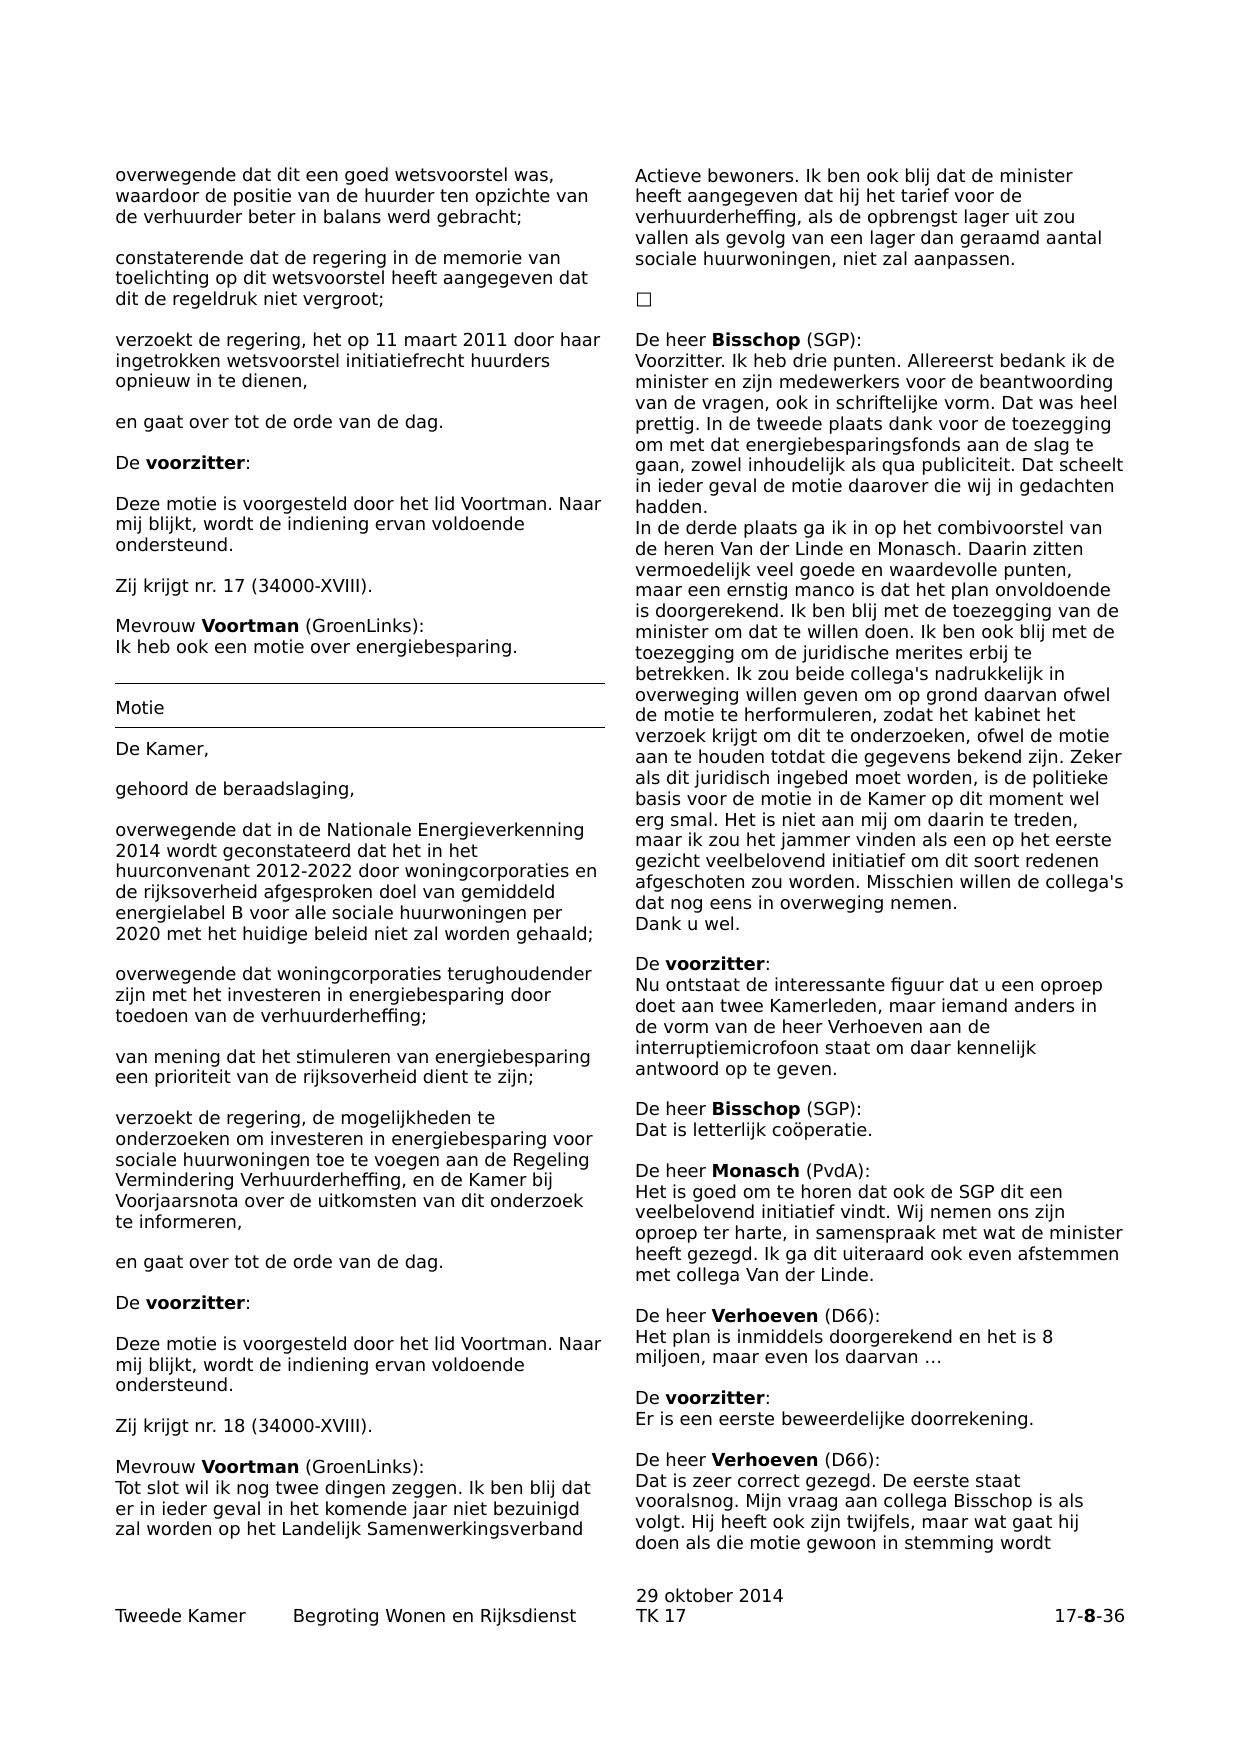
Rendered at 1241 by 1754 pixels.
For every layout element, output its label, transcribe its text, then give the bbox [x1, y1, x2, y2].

text De heer Bisschop (SGP): [635, 1099, 1125, 1120]
text De voorzitter: [115, 453, 605, 473]
text Deze motie is voorgesteld door het lid Voortman. Naar mij blijkt, wordt de indiening ervan voldoende ondersteund. [115, 493, 605, 556]
text Ik heb ook een motie over energiebesparing. [115, 637, 605, 658]
text Zij krijgt nr. 18 (34000-XVIII). [115, 1416, 605, 1437]
text gehoord de beraadslaging, [115, 779, 605, 800]
text Deze motie is voorgesteld door het lid Voortman. Naar mij blijkt, wordt de indiening ervan voldoende ondersteund. [115, 1334, 605, 1396]
text Dat is letterlijk coöperatie. [635, 1120, 1125, 1141]
text Tot slot wil ik nog twee dingen zeggen. Ik ben blij dat er in ieder geval in het komende jaar niet bezuinigd zal worden op het Landelijk Samenwerkingsverband [115, 1477, 605, 1540]
text overwegende dat dit een goed wetsvoorstel was, waardoor de positie van de huurder ten opzichte van de verhuurder beter in balans werd gebracht; [115, 165, 605, 227]
text De heer Monasch (PvdA): [635, 1161, 1125, 1181]
text Nu ontstaat de interessante figuur dat u een oproep doet aan twee Kamerleden, maar iemand anders in de vorm van de heer Verhoeven aan de interruptiemicrofoon staat om daar kennelijk antwoord op te geven. [635, 975, 1125, 1079]
text constaterende dat de regering in de memorie van toelichting op dit wetsvoorstel heeft aangegeven dat dit de regeldruk niet vergroot; [115, 247, 605, 310]
text Voorzitter. Ik heb drie punten. Allereerst bedank ik de minister en zijn medewerkers voor de beantwoording van de vragen, ook in schriftelijke vorm. Dat was heel prettig. In de tweede plaats dank voor de toezegging om met dat energiebesparingsfonds aan de slag te gaan, zowel inhoudelijk als qua publiciteit. Dat scheelt in ieder geval de motie daarover die wij in gedachten hadden. [635, 351, 1125, 518]
text De voorzitter: [635, 954, 1125, 975]
text De heer Verhoeven (D66): [635, 1449, 1125, 1470]
text verzoekt de regering, het op 11 maart 2011 door haar ingetrokken wetsvoorstel initiatiefrecht huurders opnieuw in te dienen, [115, 330, 605, 392]
text In de derde plaats ga ik in op het combivoorstel van de heren Van der Linde en Monasch. Daarin zitten vermoedelijk veel goede en waardevolle punten, maar een ernstig manco is dat het plan onvoldoende is doorgerekend. Ik ben blij met de toezegging van de minister om dat te willen doen. Ik ben ook blij met de toezegging om de juridische merites erbij te betrekken. Ik zou beide collega's nadrukkelijk in overweging willen geven om op grond daarvan ofwel de motie te herformuleren, zodat het kabinet het verzoek krijgt om dit te onderzoeken, ofwel de motie aan te houden totdat die gegevens bekend zijn. Zeker als dit juridisch ingebed moet worden, is de politieke basis voor de motie in de Kamer op dit moment wel erg smal. Het is niet aan mij om daarin te treden, maar ik zou het jammer vinden als een op het eerste gezicht veelbelovend initiatief om dit soort redenen afgeschoten zou worden. Misschien willen de collega's dat nog eens in overweging nemen. [635, 518, 1125, 913]
text De voorzitter: [635, 1388, 1125, 1409]
text Motie [115, 698, 605, 718]
text De heer Verhoeven (D66): [635, 1306, 1125, 1326]
text ⬜ [635, 289, 1125, 310]
text Dat is zeer correct gezegd. De eerste staat vooralsnog. Mijn vraag aan collega Bisschop is als volgt. Hij heeft ook zijn twijfels, maar wat gaat hij doen als die motie gewoon in stemming wordt [635, 1470, 1125, 1554]
text Het plan is inmiddels doorgerekend en het is 8 miljoen, maar even los daarvan … [635, 1326, 1125, 1368]
text De voorzitter: [115, 1293, 605, 1314]
text Mevrouw Voortman (GroenLinks): [115, 616, 605, 637]
text van mening dat het stimuleren van energiebesparing een prioriteit van de rijksoverheid dient te zijn; [115, 1046, 605, 1088]
text De Kamer, [115, 738, 605, 759]
text Mevrouw Voortman (GroenLinks): [115, 1457, 605, 1477]
text overwegende dat in de Nationale Energieverkenning 2014 wordt geconstateerd dat het in het huurconvenant 2012-2022 door woningcorporaties en de rijksoverheid afgesproken doel van gemiddeld energielabel B voor alle sociale huurwoningen per 2020 met het huidige beleid niet zal worden gehaald; [115, 820, 605, 944]
text Zij krijgt nr. 17 (34000-XVIII). [115, 576, 605, 596]
text verzoekt de regering, de mogelijkheden te onderzoeken om investeren in energiebesparing voor sociale huurwoningen toe te voegen aan de Regeling Vermindering Verhuurderheffing, en de Kamer bij Voorjaarsnota over de uitkomsten van dit onderzoek te informeren, [115, 1108, 605, 1232]
text overwegende dat woningcorporaties terughoudender zijn met het investeren in energiebesparing door toedoen van de verhuurderheffing; [115, 964, 605, 1026]
text en gaat over tot de orde van de dag. [115, 412, 605, 433]
text De heer Bisschop (SGP): [635, 330, 1125, 351]
text Actieve bewoners. Ik ben ook blij dat de minister heeft aangegeven dat hij het tarief voor de verhuurderheffing, als de opbrengst lager uit zou vallen als gevolg van een lager dan geraamd aantal sociale huurwoningen, niet zal aanpassen. [635, 165, 1125, 269]
text Het is goed om te horen dat ook de SGP dit een veelbelovend initiatief vindt. Wij nemen ons zijn oproep ter harte, in samenspraak met wat de minister heeft gezegd. Ik ga dit uiteraard ook even afstemmen met collega Van der Linde. [635, 1181, 1125, 1286]
text en gaat over tot de orde van de dag. [115, 1252, 605, 1273]
text Dank u wel. [635, 913, 1125, 934]
text Er is een eerste beweerdelijke doorrekening. [635, 1409, 1125, 1429]
